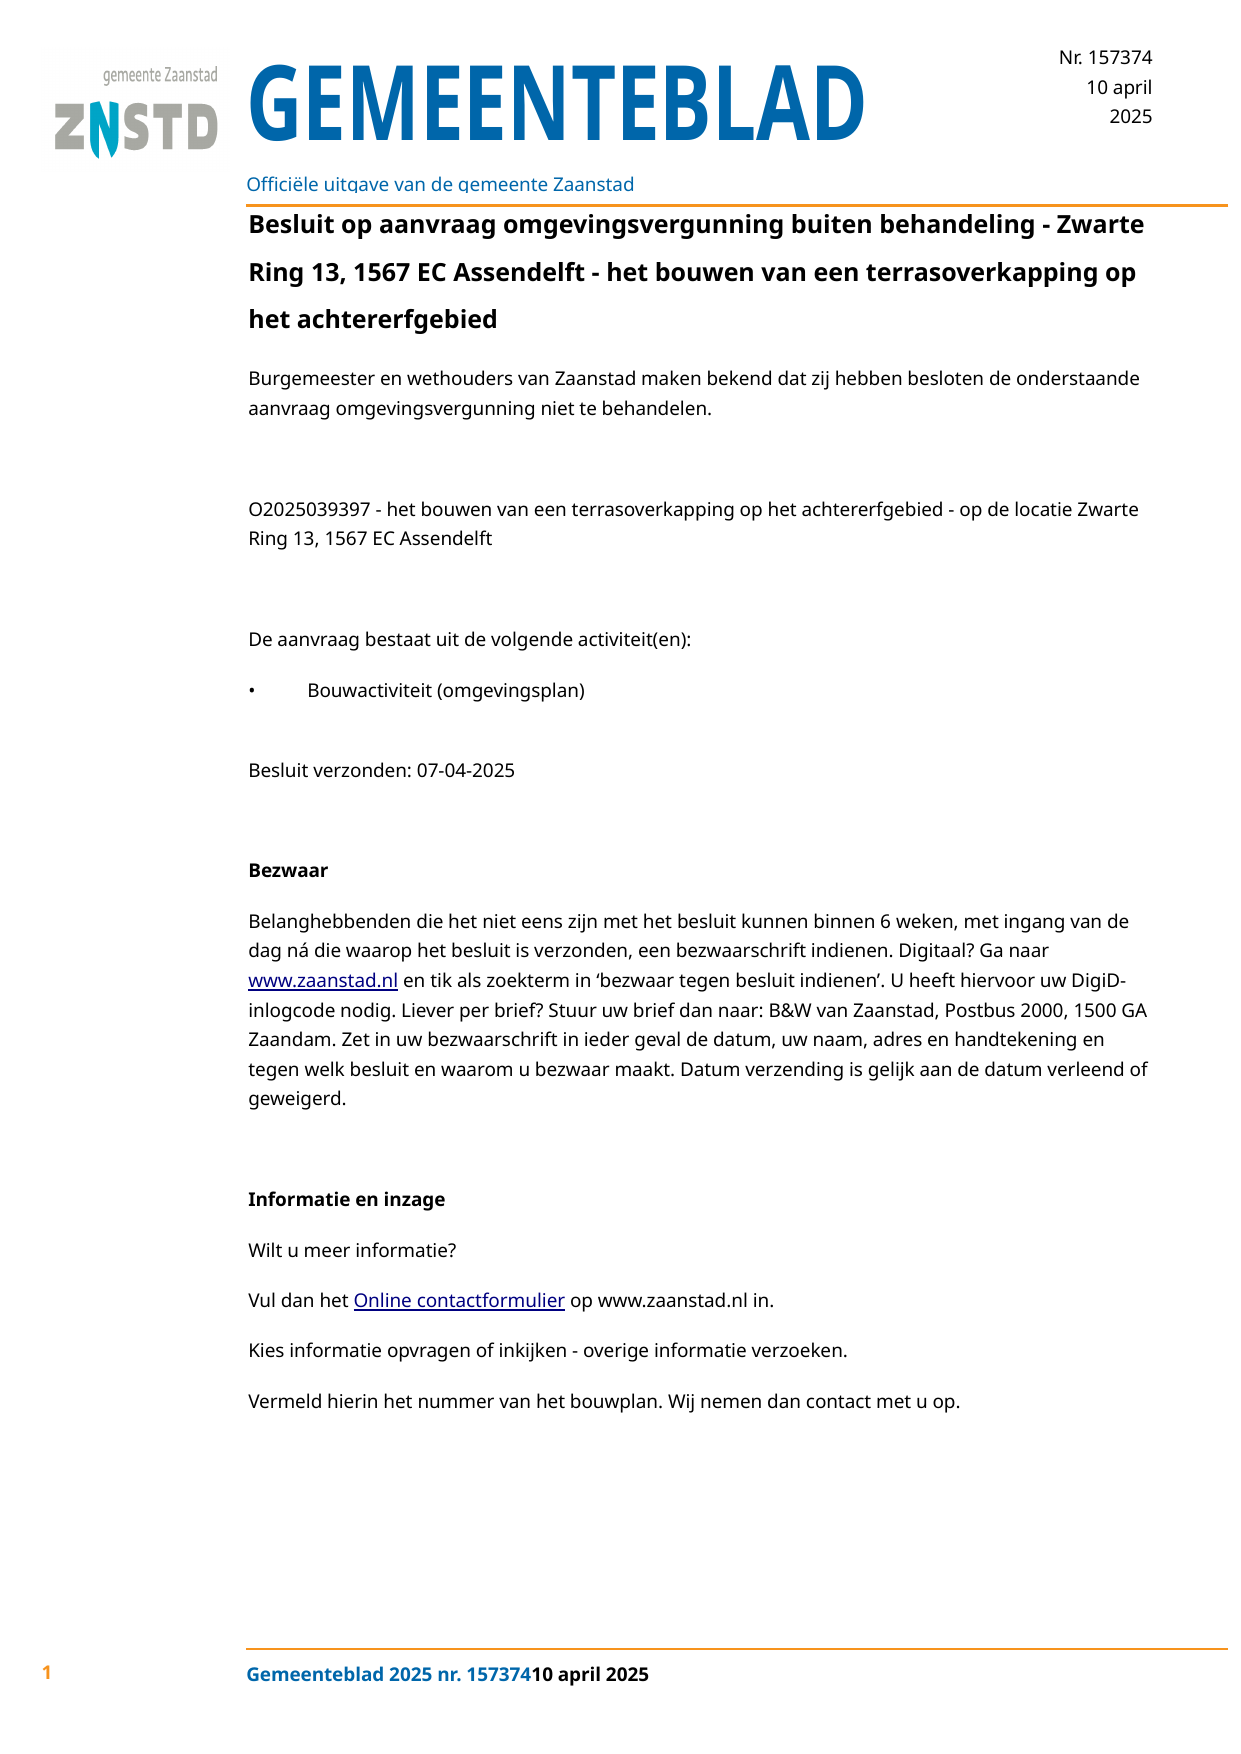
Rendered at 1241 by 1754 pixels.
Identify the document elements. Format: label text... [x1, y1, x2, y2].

text Vul dan het Online contactformulier op www.zaanstad.nl in. [248, 1287, 1152, 1313]
text Vermeld hierin het nummer van het bouwplan. Wij nemen dan contact met u op. [248, 1388, 1152, 1414]
text O2025039397 - het bouwen van een terrasoverkapping op het achtererfgebied - op de locatie Zwarte Ring 13, 1567 EC Assendelft [248, 496, 1152, 551]
text Bezwaar [248, 858, 1152, 883]
list Bouwactiviteit (omgevingsplan) [248, 677, 1152, 702]
text Informatie en inzage [248, 1186, 1152, 1212]
text Burgemeester en wethouders van Zaanstad maken bekend dat zij hebben besloten de onderstaande aanvraag omgevingsvergunning niet te behandelen. [248, 366, 1152, 421]
text De aanvraag bestaat uit de volgende activiteit(en): [248, 626, 1152, 652]
text Wilt u meer informatie? [248, 1237, 1152, 1262]
text Besluit op aanvraag omgevingsvergunning buiten behandeling - Zwarte Ring 13, 1567 EC Assendelft - het bouwen van een terrasoverkapping op het achtererfgebied [248, 207, 1152, 336]
text Kies informatie opvragen of inkijken - overige informatie verzoeken. [248, 1338, 1152, 1363]
text Belanghebbenden die het niet eens zijn met het besluit kunnen binnen 6 weken, met ingang van de dag ná die waarop het besluit is verzonden, een bezwaarschrift indienen. Digitaal? Ga naar www.zaanstad.nl en tik als zoekterm in ‘bezwaar tegen besluit indienen’. U heeft hiervoor uw DigiD-inlogcode nodig. Liever per brief? Stuur uw brief dan naar: B&W van Zaanstad, Postbus 2000, 1500 GA Zaandam. Zet in uw bezwaarschrift in ieder geval de datum, uw naam, adres en handtekening en tegen welk besluit en waarom u bezwaar maakt. Datum verzending is gelijk aan de datum verleend of geweigerd. [248, 908, 1152, 1111]
text Besluit verzonden: 07-04-2025 [248, 757, 1152, 782]
picture [41, 47, 231, 172]
